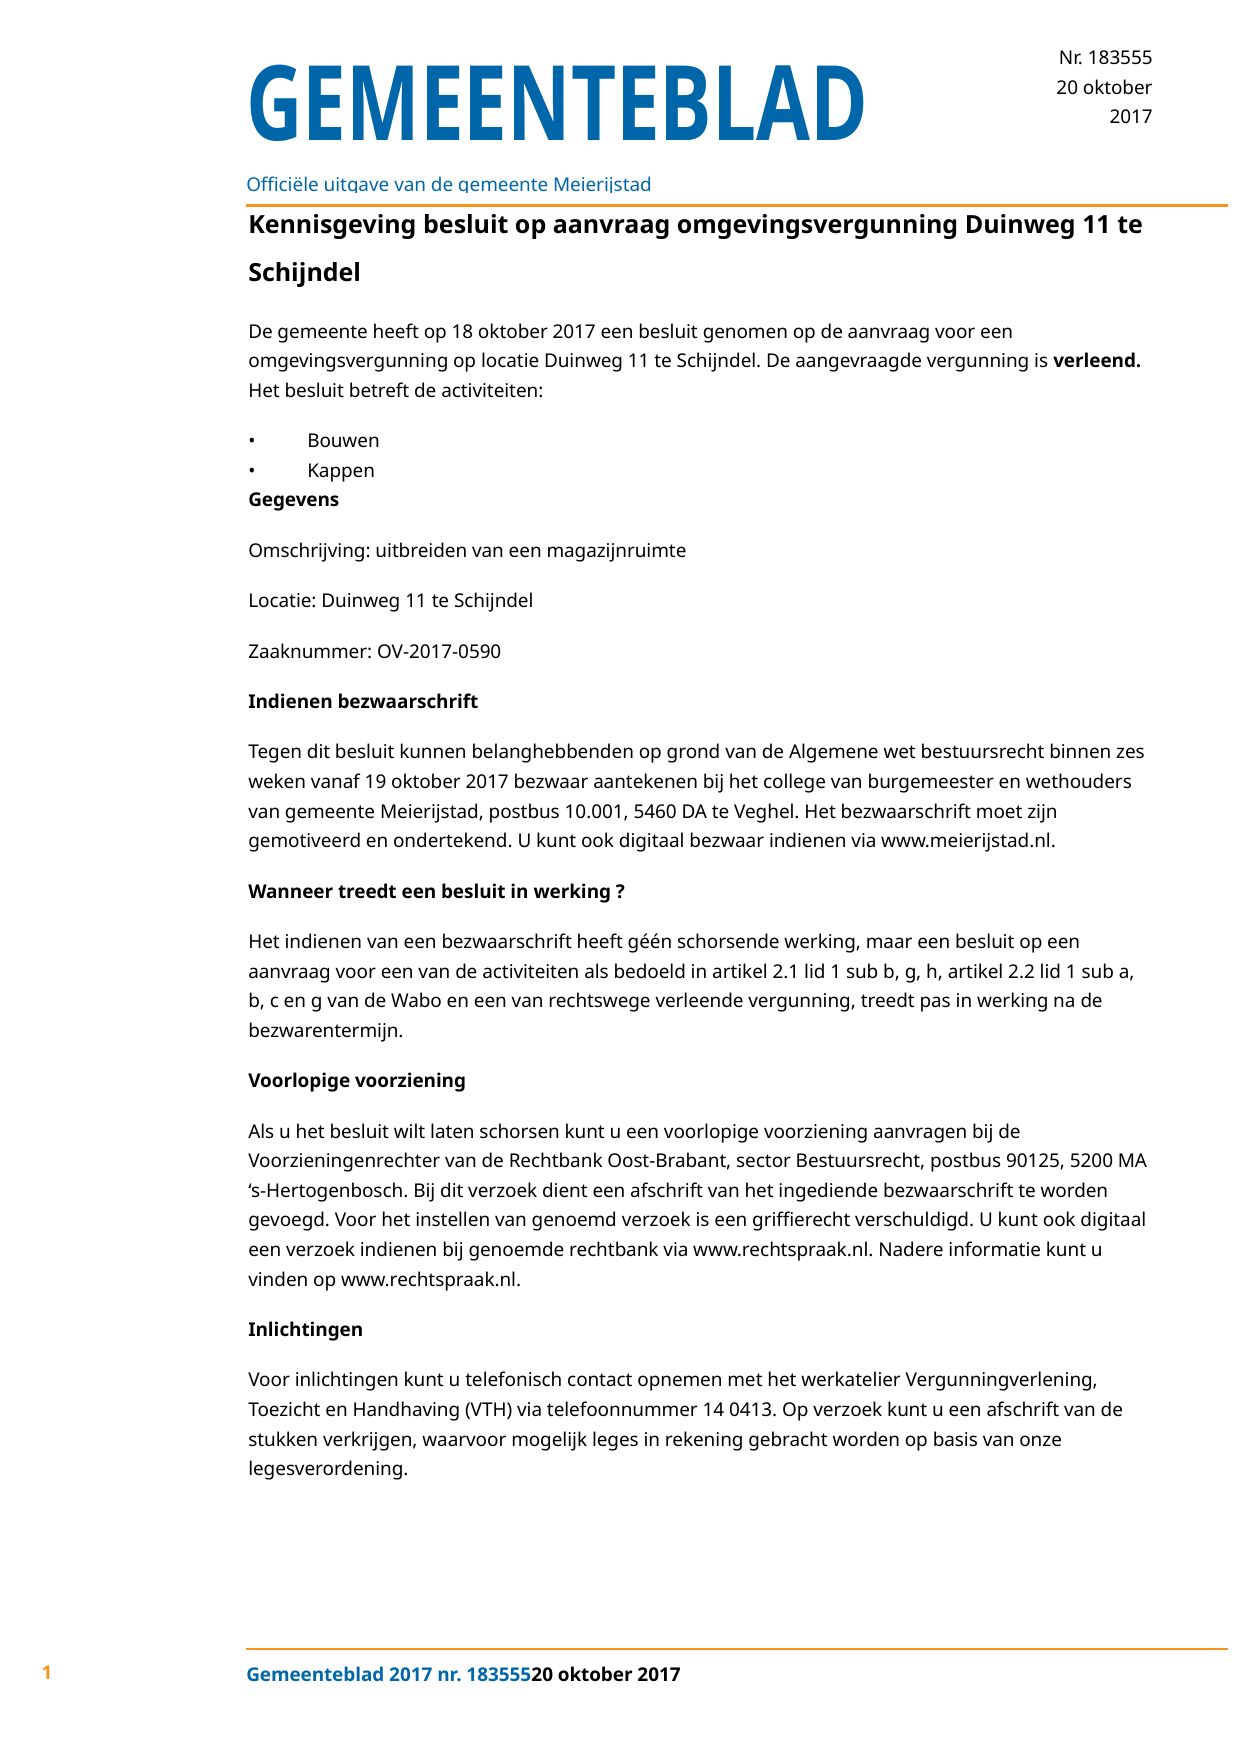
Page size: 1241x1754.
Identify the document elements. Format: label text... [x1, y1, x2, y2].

text Wanneer treedt een besluit in werking ? [248, 878, 1152, 904]
text Indienen bezwaarschrift [248, 688, 1152, 714]
text Voor inlichtingen kunt u telefonisch contact opnemen met het werkatelier Vergunningverlening, Toezicht en Handhaving (VTH) via telefoonnummer 14 0413. Op verzoek kunt u een afschrift van de stukken verkrijgen, waarvoor mogelijk leges in rekening gebracht worden op basis van onze legesverordening. [248, 1367, 1152, 1481]
text Zaaknummer: OV-2017-0590 [248, 638, 1152, 664]
list Kappen [248, 457, 1152, 483]
text Kennisgeving besluit op aanvraag omgevingsvergunning Duinweg 11 te Schijndel [248, 207, 1152, 288]
text Inlichtingen [248, 1316, 1152, 1342]
picture [41, 47, 231, 172]
text Als u het besluit wilt laten schorsen kunt u een voorlopige voorziening aanvragen bij de Voorzieningenrechter van de Rechtbank Oost-Brabant, sector Bestuursrecht, postbus 90125, 5200 MA ‘s-Hertogenbosch. Bij dit verzoek dient een afschrift van het ingediende bezwaarschrift te worden gevoegd. Voor het instellen van genoemd verzoek is een griffierecht verschuldigd. U kunt ook digitaal een verzoek indienen bij genoemde rechtbank via www.rechtspraak.nl. Nadere informatie kunt u vinden op www.rechtspraak.nl. [248, 1118, 1152, 1292]
text Locatie: Duinweg 11 te Schijndel [248, 587, 1152, 613]
text Voorlopige voorziening [248, 1067, 1152, 1093]
text De gemeente heeft op 18 oktober 2017 een besluit genomen op de aanvraag voor een omgevingsvergunning op locatie Duinweg 11 te Schijndel. De aangevraagde vergunning is verleend. Het besluit betreft de activiteiten: [248, 318, 1152, 403]
text Tegen dit besluit kunnen belanghebbenden op grond van de Algemene wet bestuursrecht binnen zes weken vanaf 19 oktober 2017 bezwaar aantekenen bij het college van burgemeester en wethouders van gemeente Meierijstad, postbus 10.001, 5460 DA te Veghel. Het bezwaarschrift moet zijn gemotiveerd en ondertekend. U kunt ook digitaal bezwaar indienen via www.meierijstad.nl. [248, 739, 1152, 853]
list Bouwen [248, 427, 1152, 453]
text Gegevens [248, 487, 1152, 512]
text Het indienen van een bezwaarschrift heeft géén schorsende werking, maar een besluit op een aanvraag voor een van de activiteiten als bedoeld in artikel 2.1 lid 1 sub b, g, h, artikel 2.2 lid 1 sub a, b, c en g van de Wabo en een van rechtswege verleende vergunning, treedt pas in werking na de bezwarentermijn. [248, 928, 1152, 1043]
text Omschrijving: uitbreiden van een magazijnruimte [248, 537, 1152, 563]
